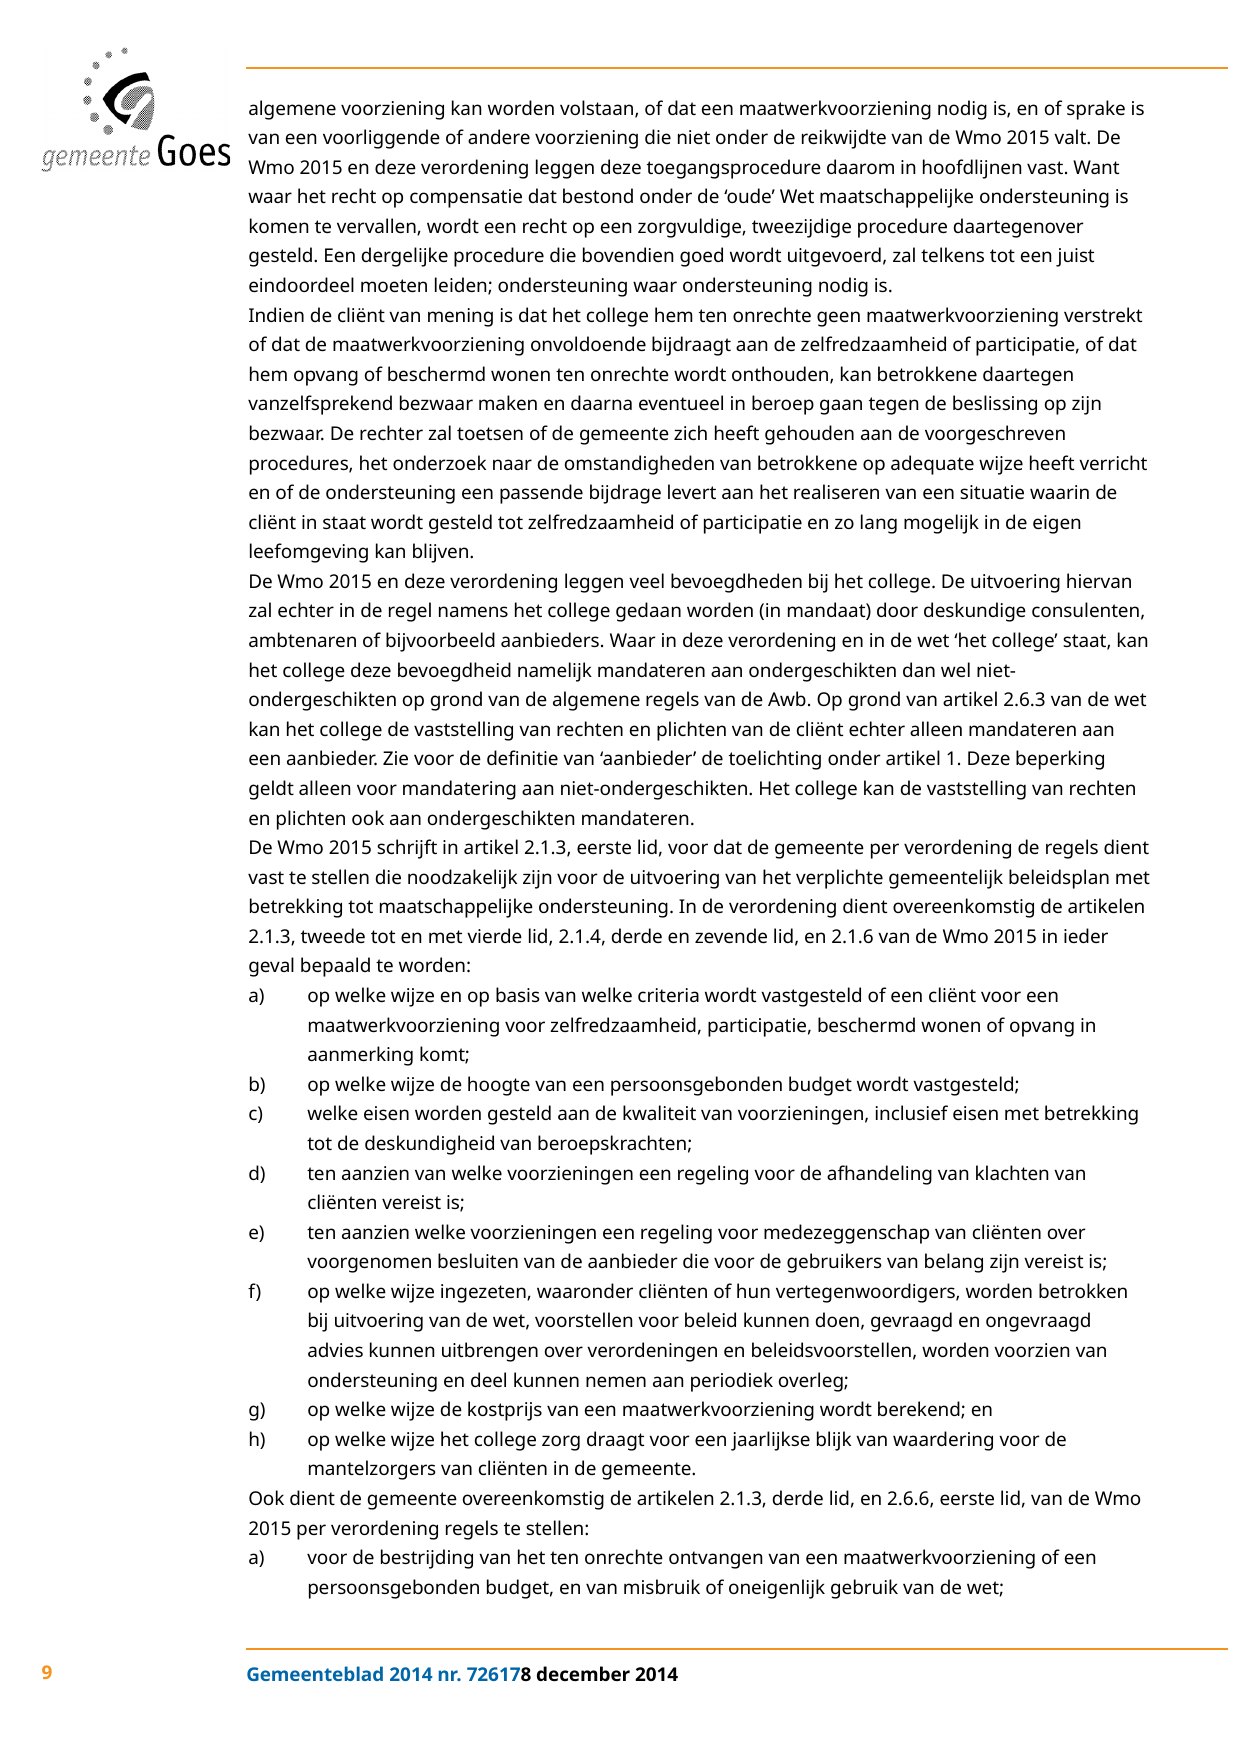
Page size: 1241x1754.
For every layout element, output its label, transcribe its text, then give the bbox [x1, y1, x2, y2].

list ten aanzien welke voorzieningen een regeling voor medezeggenschap van cliënten over voorgenomen besluiten van de aanbieder die voor de gebruikers van belang zijn vereist is; [248, 1219, 1152, 1274]
list voor de bestrijding van het ten onrechte ontvangen van een maatwerkvoorziening of een persoonsgebonden budget, en van misbruik of oneigenlijk gebruik van de wet; [248, 1544, 1152, 1600]
text De Wmo 2015 en deze verordening leggen veel bevoegdheden bij het college. De uitvoering hiervan zal echter in de regel namens het college gedaan worden (in mandaat) door deskundige consulenten, ambtenaren of bijvoorbeeld aanbieders. Waar in deze verordening en in de wet ‘het college’ staat, kan het college deze bevoegdheid namelijk mandateren aan ondergeschikten dan wel niet-ondergeschikten op grond van de algemene regels van de Awb. Op grond van artikel 2.6.3 van de wet kan het college de vaststelling van rechten en plichten van de cliënt echter alleen mandateren aan een aanbieder. Zie voor de definitie van ‘aanbieder’ de toelichting onder artikel 1. Deze beperking geldt alleen voor mandatering aan niet-ondergeschikten. Het college kan de vaststelling van rechten en plichten ook aan ondergeschikten mandateren. [248, 568, 1152, 831]
list op welke wijze het college zorg draagt voor een jaarlijkse blijk van waardering voor de mantelzorgers van cliënten in de gemeente. [248, 1426, 1152, 1481]
list op welke wijze en op basis van welke criteria wordt vastgesteld of een cliënt voor een maatwerkvoorziening voor zelfredzaamheid, participatie, beschermd wonen of opvang in aanmerking komt; [248, 982, 1152, 1067]
text Ook dient de gemeente overeenkomstig de artikelen 2.1.3, derde lid, en 2.6.6, eerste lid, van de Wmo 2015 per verordening regels te stellen: [248, 1485, 1152, 1541]
list op welke wijze de hoogte van een persoonsgebonden budget wordt vastgesteld; [248, 1071, 1152, 1097]
list ten aanzien van welke voorzieningen een regeling voor de afhandeling van klachten van cliënten vereist is; [248, 1160, 1152, 1215]
text Indien de cliënt van mening is dat het college hem ten onrechte geen maatwerkvoorziening verstrekt of dat de maatwerkvoorziening onvoldoende bijdraagt aan de zelfredzaamheid of participatie, of dat hem opvang of beschermd wonen ten onrechte wordt onthouden, kan betrokkene daartegen vanzelfsprekend bezwaar maken en daarna eventueel in beroep gaan tegen de beslissing op zijn bezwaar. De rechter zal toetsen of de gemeente zich heeft gehouden aan de voorgeschreven procedures, het onderzoek naar de omstandigheden van betrokkene op adequate wijze heeft verricht en of de ondersteuning een passende bijdrage levert aan het realiseren van een situatie waarin de cliënt in staat wordt gesteld tot zelfredzaamheid of participatie en zo lang mogelijk in de eigen leefomgeving kan blijven. [248, 302, 1152, 564]
list op welke wijze de kostprijs van een maatwerkvoorziening wordt berekend; en [248, 1396, 1152, 1422]
picture [41, 47, 231, 172]
list op welke wijze ingezeten, waaronder cliënten of hun vertegenwoordigers, worden betrokken bij uitvoering van de wet, voorstellen voor beleid kunnen doen, gevraagd en ongevraagd advies kunnen uitbrengen over verordeningen en beleidsvoorstellen, worden voorzien van ondersteuning en deel kunnen nemen aan periodiek overleg; [248, 1278, 1152, 1393]
text algemene voorziening kan worden volstaan, of dat een maatwerkvoorziening nodig is, en of sprake is van een voorliggende of andere voorziening die niet onder de reikwijdte van de Wmo 2015 valt. De Wmo 2015 en deze verordening leggen deze toegangsprocedure daarom in hoofdlijnen vast. Want waar het recht op compensatie dat bestond onder de ‘oude’ Wet maatschappelijke ondersteuning is komen te vervallen, wordt een recht op een zorgvuldige, tweezijdige procedure daartegenover gesteld. Een dergelijke procedure die bovendien goed wordt uitgevoerd, zal telkens tot een juist eindoordeel moeten leiden; ondersteuning waar ondersteuning nodig is. [248, 95, 1152, 298]
text De Wmo 2015 schrijft in artikel 2.1.3, eerste lid, voor dat de gemeente per verordening de regels dient vast te stellen die noodzakelijk zijn voor de uitvoering van het verplichte gemeentelijk beleidsplan met betrekking tot maatschappelijke ondersteuning. In de verordening dient overeenkomstig de artikelen 2.1.3, tweede tot en met vierde lid, 2.1.4, derde en zevende lid, en 2.1.6 van de Wmo 2015 in ieder geval bepaald te worden: [248, 834, 1152, 978]
list welke eisen worden gesteld aan de kwaliteit van voorzieningen, inclusief eisen met betrekking tot de deskundigheid van beroepskrachten; [248, 1101, 1152, 1156]
